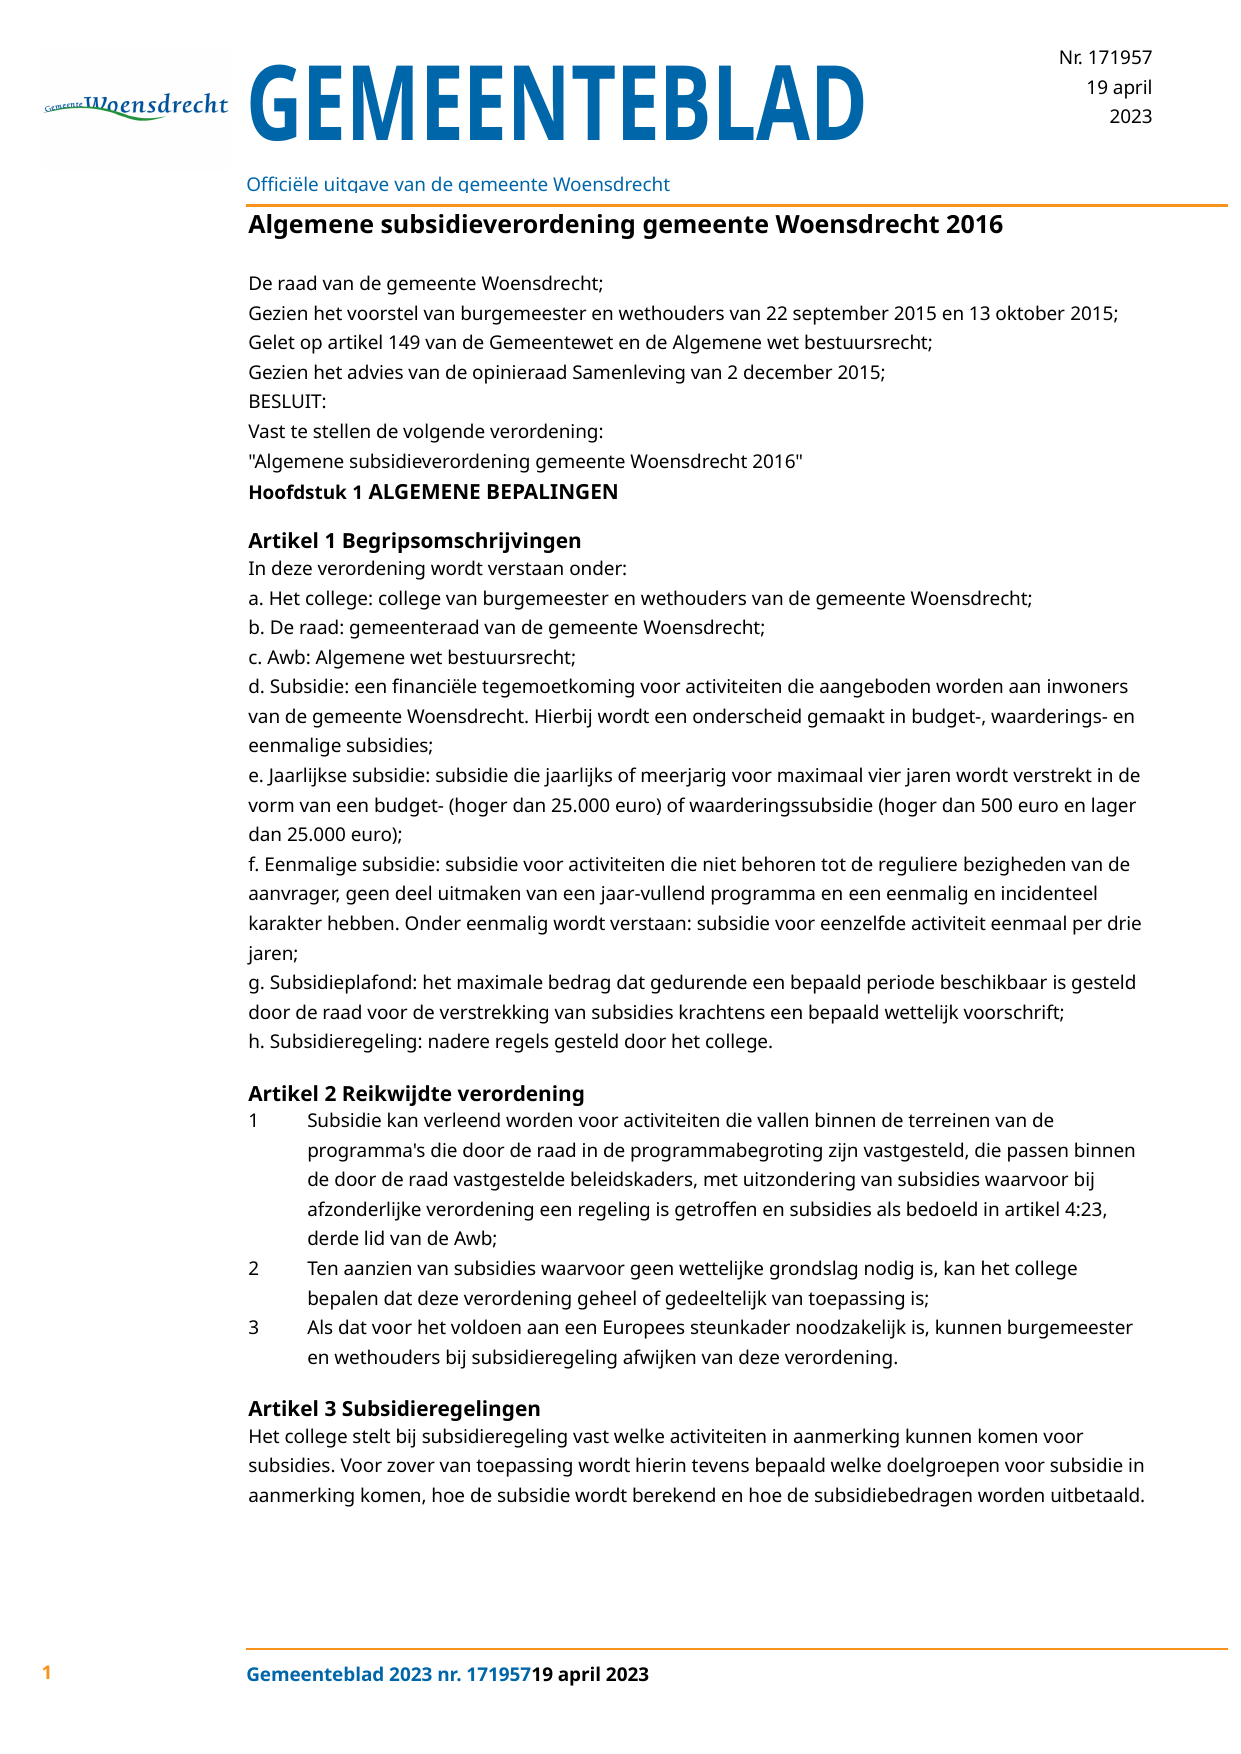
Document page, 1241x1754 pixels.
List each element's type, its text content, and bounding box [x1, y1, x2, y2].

text Artikel 3 Subsidieregelingen [248, 1394, 1152, 1423]
text Artikel 2 Reikwijdte verordening [248, 1079, 1152, 1107]
text Vast te stellen de volgende verordening: [248, 418, 1152, 444]
list Subsidie kan verleend worden voor activiteiten die vallen binnen de terreinen van de programma's die door de raad in de programmabegroting zijn vastgesteld, die passen binnen de door de raad vastgestelde beleidskaders, met uitzondering van subsidies waarvoor bij afzonderlijke verordening een regeling is getroffen en subsidies als bedoeld in artikel 4:23, derde lid van de Awb; [248, 1107, 1152, 1251]
text BESLUIT: [248, 389, 1152, 414]
list Ten aanzien van subsidies waarvoor geen wettelijke grondslag nodig is, kan het college bepalen dat deze verordening geheel of gedeeltelijk van toepassing is; [248, 1255, 1152, 1311]
text De raad van de gemeente Woensdrecht; [248, 270, 1152, 296]
text Gezien het voorstel van burgemeester en wethouders van 22 september 2015 en 13 oktober 2015; [248, 300, 1152, 326]
text Het college stelt bij subsidieregeling vast welke activiteiten in aanmerking kunnen komen voor subsidies. Voor zover van toepassing wordt hierin tevens bepaald welke doelgroepen voor subsidie in aanmerking komen, hoe de subsidie wordt berekend en hoe de subsidiebedragen worden uitbetaald. [248, 1423, 1152, 1508]
text e. Jaarlijkse subsidie: subsidie die jaarlijks of meerjarig voor maximaal vier jaren wordt verstrekt in de vorm van een budget- (hoger dan 25.000 euro) of waarderingssubsidie (hoger dan 500 euro en lager dan 25.000 euro); [248, 762, 1152, 847]
text a. Het college: college van burgemeester en wethouders van de gemeente Woensdrecht; [248, 585, 1152, 610]
text Gelet op artikel 149 van de Gemeentewet en de Algemene wet bestuursrecht; [248, 329, 1152, 355]
text In deze verordening wordt verstaan onder: [248, 555, 1152, 581]
text Algemene subsidieverordening gemeente Woensdrecht 2016 [248, 207, 1152, 241]
text c. Awb: Algemene wet bestuursrecht; [248, 644, 1152, 669]
text b. De raad: gemeenteraad van de gemeente Woensdrecht; [248, 614, 1152, 640]
text Artikel 1 Begripsomschrijvingen [248, 527, 1152, 555]
text Hoofdstuk 1 ALGEMENE BEPALINGEN [248, 477, 1152, 506]
text h. Subsidieregeling: nadere regels gesteld door het college. [248, 1028, 1152, 1054]
text g. Subsidieplafond: het maximale bedrag dat gedurende een bepaald periode beschikbaar is gesteld door de raad voor de verstrekking van subsidies krachtens een bepaald wettelijk voorschrift; [248, 969, 1152, 1024]
picture [41, 47, 231, 172]
text d. Subsidie: een financiële tegemoetkoming voor activiteiten die aangeboden worden aan inwoners van de gemeente Woensdrecht. Hierbij wordt een onderscheid gemaakt in budget-, waarderings- en eenmalige subsidies; [248, 673, 1152, 758]
list Als dat voor het voldoen aan een Europees steunkader noodzakelijk is, kunnen burgemeester en wethouders bij subsidieregeling afwijken van deze verordening. [248, 1314, 1152, 1370]
text Gezien het advies van de opinieraad Samenleving van 2 december 2015; [248, 359, 1152, 385]
text f. Eenmalige subsidie: subsidie voor activiteiten die niet behoren tot de reguliere bezigheden van de aanvrager, geen deel uitmaken van een jaar-vullend programma en een eenmalig en incidenteel karakter hebben. Onder eenmalig wordt verstaan: subsidie voor eenzelfde activiteit eenmaal per drie jaren; [248, 851, 1152, 965]
text "Algemene subsidieverordening gemeente Woensdrecht 2016" [248, 448, 1152, 473]
